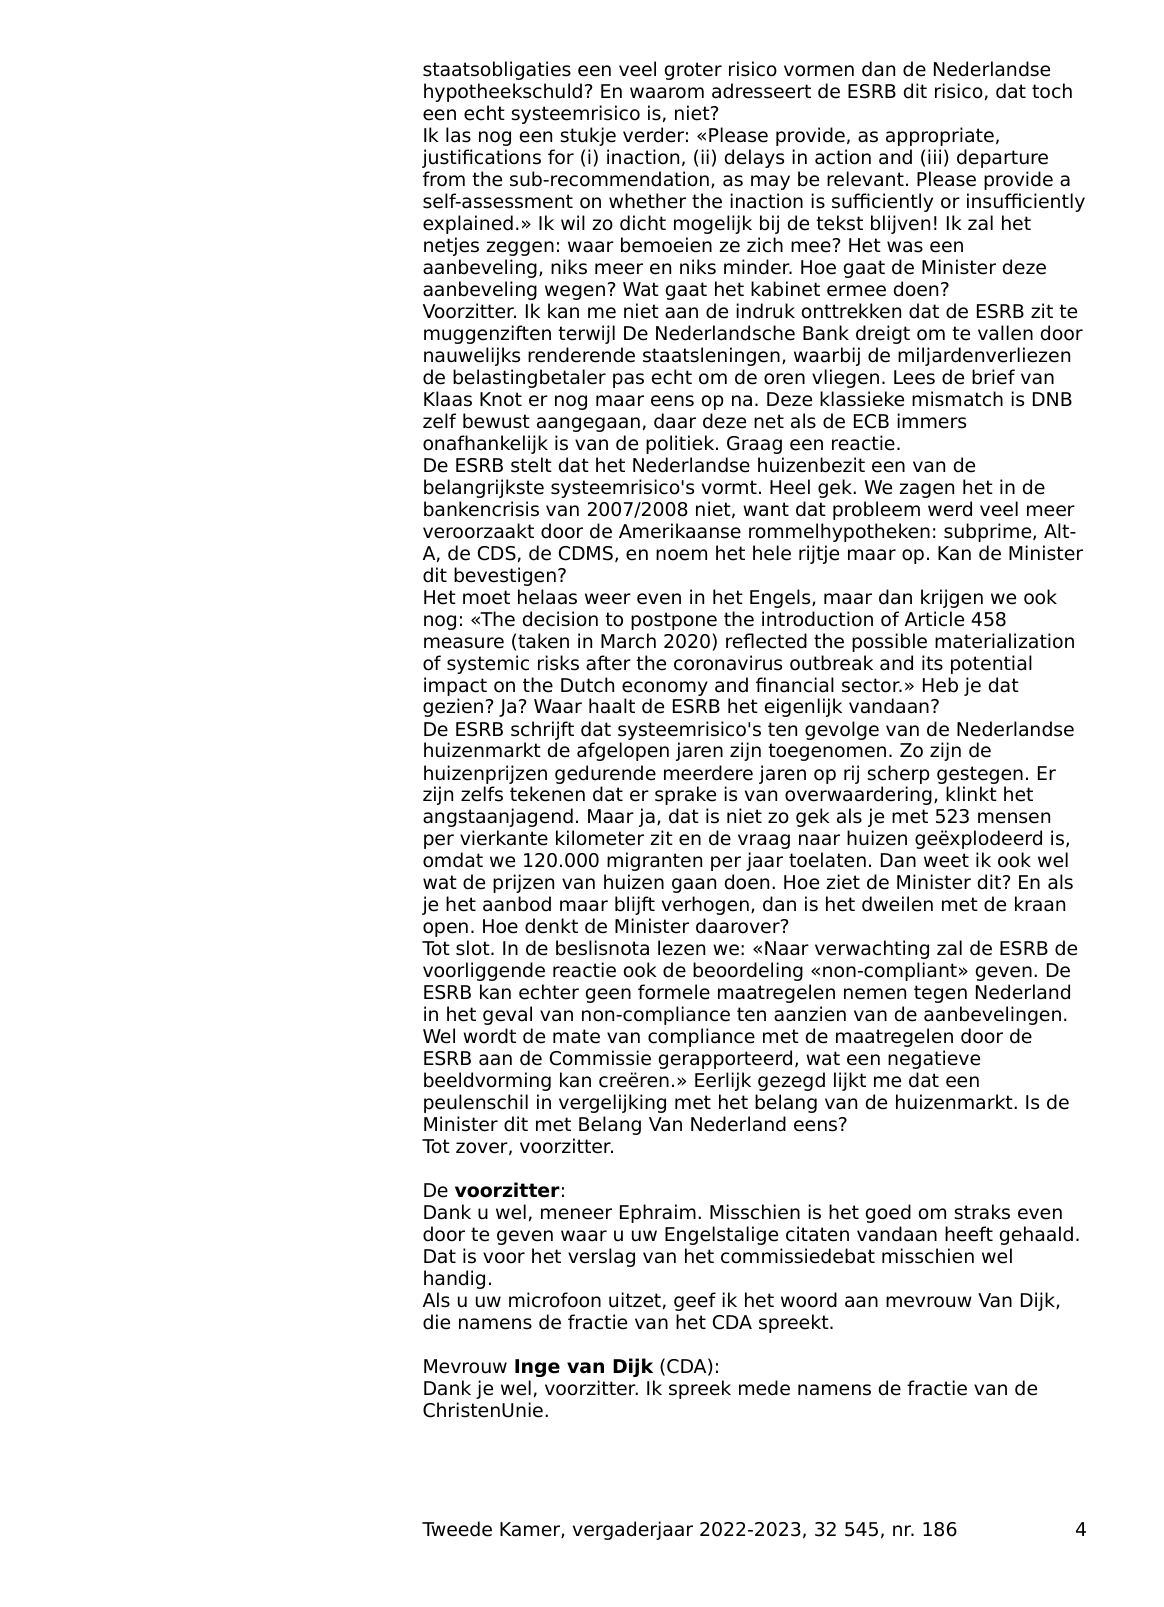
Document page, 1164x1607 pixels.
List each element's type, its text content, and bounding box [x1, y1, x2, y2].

text Mevrouw Inge van Dijk (CDA): [422, 1356, 1087, 1378]
text Het moet helaas weer even in het Engels, maar dan krijgen we ook nog: «The decision to postpone the introduction of Article 458 measure (taken in March 2020) reflected the possible materialization of systemic risks after the coronavirus outbreak and its potential impact on the Dutch economy and financial sector.» Heb je dat gezien? Ja? Waar haalt de ESRB het eigenlijk vandaan? [422, 587, 1087, 718]
text Voorzitter. Ik kan me niet aan de indruk onttrekken dat de ESRB zit te muggenziften terwijl De Nederlandsche Bank dreigt om te vallen door nauwelijks renderende staatsleningen, waarbij de miljardenverliezen de belastingbetaler pas echt om de oren vliegen. Lees de brief van Klaas Knot er nog maar eens op na. Deze klassieke mismatch is DNB zelf bewust aangegaan, daar deze net als de ECB immers onafhankelijk is van de politiek. Graag een reactie. [422, 301, 1087, 455]
text De ESRB stelt dat het Nederlandse huizenbezit een van de belangrijkste systeemrisico's vormt. Heel gek. We zagen het in de bankencrisis van 2007/2008 niet, want dat probleem werd veel meer veroorzaakt door de Amerikaanse rommelhypotheken: subprime, Alt-A, de CDS, de CDMS, en noem het hele rijtje maar op. Kan de Minister dit bevestigen? [422, 455, 1087, 587]
text Als u uw microfoon uitzet, geef ik het woord aan mevrouw Van Dijk, die namens de fractie van het CDA spreekt. [422, 1290, 1087, 1334]
text De ESRB schrijft dat systeemrisico's ten gevolge van de Nederlandse huizenmarkt de afgelopen jaren zijn toegenomen. Zo zijn de huizenprijzen gedurende meerdere jaren op rij scherp gestegen. Er zijn zelfs tekenen dat er sprake is van overwaardering, klinkt het angstaanjagend. Maar ja, dat is niet zo gek als je met 523 mensen per vierkante kilometer zit en de vraag naar huizen geëxplodeerd is, omdat we 120.000 migranten per jaar toelaten. Dan weet ik ook wel wat de prijzen van huizen gaan doen. Hoe ziet de Minister dit? En als je het aanbod maar blijft verhogen, dan is het dweilen met de kraan open. Hoe denkt de Minister daarover? [422, 718, 1087, 938]
text Dank u wel, meneer Ephraim. Misschien is het goed om straks even door te geven waar u uw Engelstalige citaten vandaan heeft gehaald. Dat is voor het verslag van het commissiedebat misschien wel handig. [422, 1202, 1087, 1290]
text Tot slot. In de beslisnota lezen we: «Naar verwachting zal de ESRB de voorliggende reactie ook de beoordeling «non-compliant» geven. De ESRB kan echter geen formele maatregelen nemen tegen Nederland in het geval van non-compliance ten aanzien van de aanbevelingen. Wel wordt de mate van compliance met de maatregelen door de ESRB aan de Commissie gerapporteerd, wat een negatieve beeldvorming kan creëren.» Eerlijk gezegd lijkt me dat een peulenschil in vergelijking met het belang van de huizenmarkt. Is de Minister dit met Belang Van Nederland eens? [422, 938, 1087, 1136]
text De voorzitter: [422, 1180, 1087, 1202]
text staatsobligaties een veel groter risico vormen dan de Nederlandse hypotheekschuld? En waarom adresseert de ESRB dit risico, dat toch een echt systeemrisico is, niet? [422, 59, 1087, 125]
text Ik las nog een stukje verder: «Please provide, as appropriate, justifications for (i) inaction, (ii) delays in action and (iii) departure from the sub-recommendation, as may be relevant. Please provide a self-assessment on whether the inaction is sufficiently or insufficiently explained.» Ik wil zo dicht mogelijk bij de tekst blijven! Ik zal het netjes zeggen: waar bemoeien ze zich mee? Het was een aanbeveling, niks meer en niks minder. Hoe gaat de Minister deze aanbeveling wegen? Wat gaat het kabinet ermee doen? [422, 125, 1087, 301]
text Dank je wel, voorzitter. Ik spreek mede namens de fractie van de ChristenUnie. [422, 1378, 1087, 1422]
text Tot zover, voorzitter. [422, 1136, 1087, 1158]
